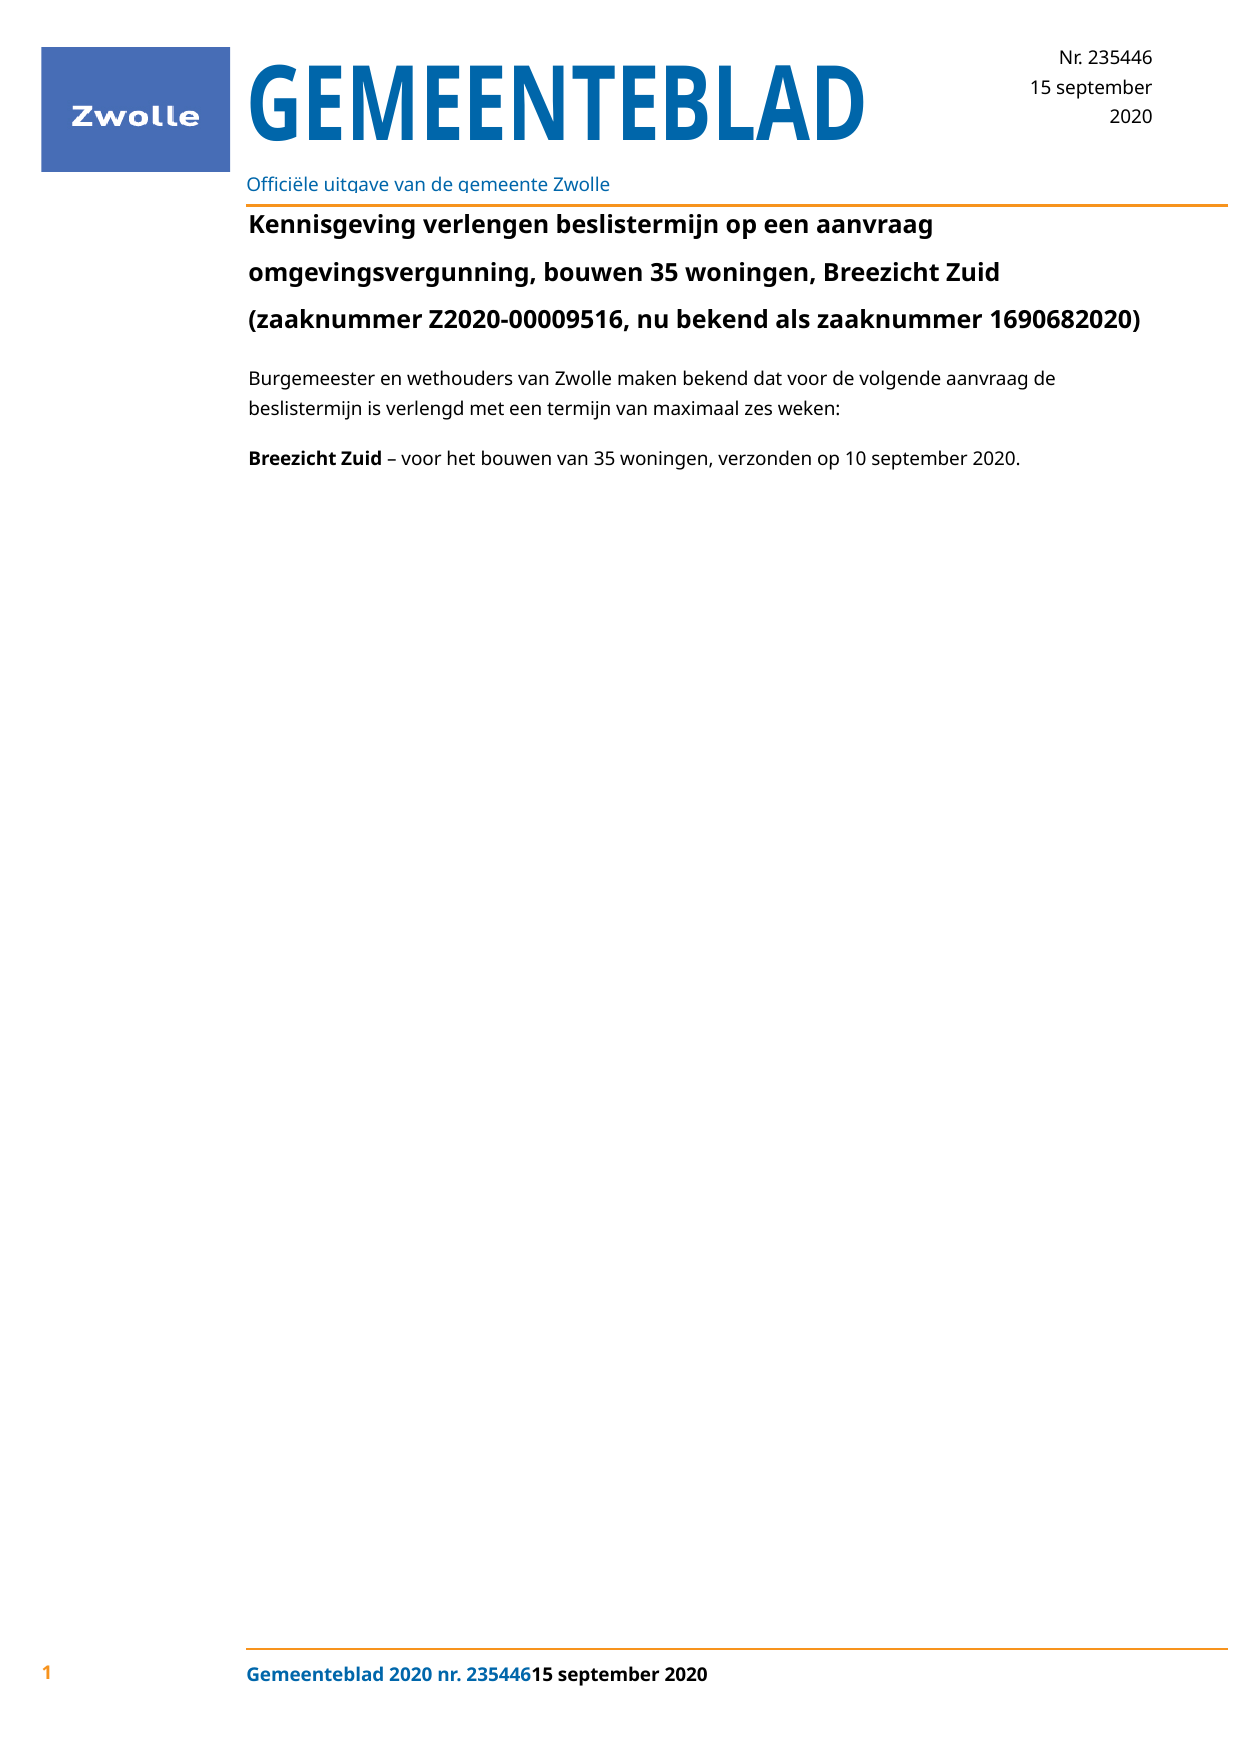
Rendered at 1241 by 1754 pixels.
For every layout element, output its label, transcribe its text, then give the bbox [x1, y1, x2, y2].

picture [41, 47, 231, 172]
text Burgemeester en wethouders van Zwolle maken bekend dat voor de volgende aanvraag de beslistermijn is verlengd met een termijn van maximaal zes weken: [248, 366, 1152, 421]
text Breezicht Zuid – voor het bouwen van 35 woningen, verzonden op 10 september 2020. [248, 446, 1152, 471]
text Kennisgeving verlengen beslistermijn op een aanvraag omgevingsvergunning, bouwen 35 woningen, Breezicht Zuid (zaaknummer Z2020-00009516, nu bekend als zaaknummer 1690682020) [248, 207, 1152, 336]
